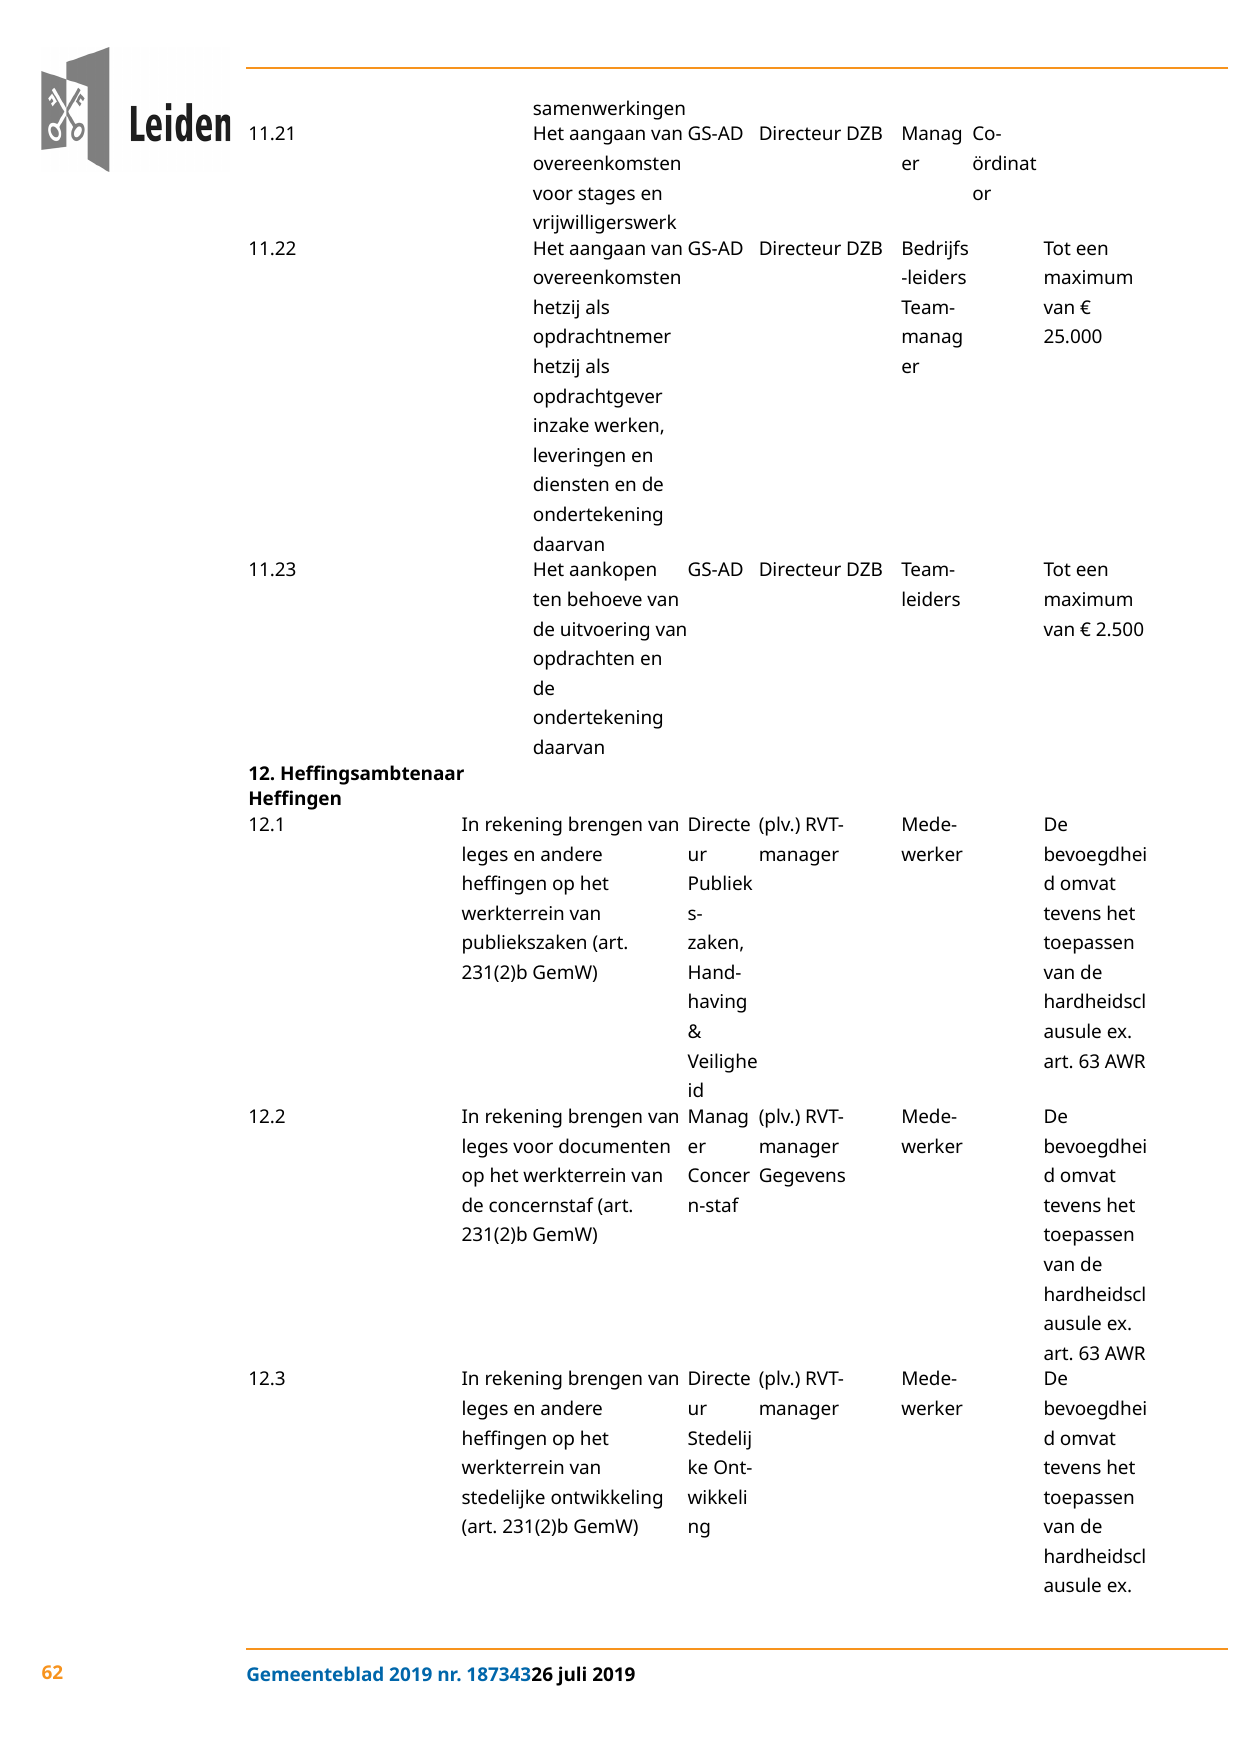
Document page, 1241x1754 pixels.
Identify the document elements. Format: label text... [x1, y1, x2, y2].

table_cell Het aangaan van overeenkomsten hetzij als opdrachtnemer hetzij als opdrachtgever inzake werken, leveringen en diensten en de ondertekening daarvan [533, 235, 687, 557]
table_cell [759, 95, 901, 121]
table_cell [1043, 95, 1152, 121]
table_cell [1043, 121, 1152, 235]
table_cell Directeur Publieks-zaken, Hand-having & Veiligheid [688, 811, 758, 1103]
picture [41, 47, 231, 172]
table_cell In rekening brengen van leges voor documenten op het werkterrein van de concernstaf (art. 231(2)b GemW) [461, 1103, 687, 1366]
table_cell Het aangaan van overeenkomsten voor stages en vrijwilligerswerk [533, 121, 687, 235]
table_cell Directeur Stedelijke Ont-wikkeling [688, 1366, 758, 1598]
table_cell 12. Heffingsambtenaar [248, 760, 1152, 786]
table_cell (plv.) RVT-manager [759, 811, 901, 1103]
table_cell Mede-werker [901, 1103, 972, 1366]
table_cell [972, 235, 1043, 557]
table_cell Manager [901, 121, 972, 235]
table_cell Mede-werker [901, 1366, 972, 1598]
table_cell Manager Concern-staf [688, 1103, 758, 1366]
table_cell [688, 95, 758, 121]
table_cell [972, 811, 1043, 1103]
table_cell Directeur DZB [759, 235, 901, 557]
table_cell (plv.) RVT-manager [759, 1366, 901, 1598]
table_cell 11.21 [248, 121, 533, 235]
table_cell De bevoegdheid omvat tevens het toepassen van de hardheidsclausule ex. art. 63 AWR [1043, 811, 1152, 1103]
table_cell Co- ördinator [972, 121, 1043, 235]
table_cell Bedrijfs-leiders Team-manager [901, 235, 972, 557]
table_cell Tot een maximum van € 25.000 [1043, 235, 1152, 557]
table_cell De bevoegdheid omvat tevens het toepassen van de hardheidsclausule ex. art. 63 AWR [1043, 1103, 1152, 1366]
table_cell GS-AD [688, 121, 758, 235]
table_cell samenwerkingen [533, 95, 687, 121]
table_cell 11.23 [248, 557, 533, 760]
table_cell Team-leiders [901, 557, 972, 760]
table_cell In rekening brengen van leges en andere heffingen op het werkterrein van publiekszaken (art. 231(2)b GemW) [461, 811, 687, 1103]
table_cell 12.1 [248, 811, 461, 1103]
table_cell In rekening brengen van leges en andere heffingen op het werkterrein van stedelijke ontwikkeling (art. 231(2)b GemW) [461, 1366, 687, 1598]
table_cell De bevoegdheid omvat tevens het toepassen van de hardheidsclausule ex. [1043, 1366, 1152, 1598]
table_cell Directeur DZB [759, 121, 901, 235]
table_cell [972, 1366, 1043, 1598]
table_cell Het aankopen ten behoeve van de uitvoering van opdrachten en de ondertekening daarvan [533, 557, 687, 760]
table_cell 12.2 [248, 1103, 461, 1366]
table_cell [248, 95, 533, 121]
table_cell Directeur DZB [759, 557, 901, 760]
table_cell Tot een maximum van € 2.500 [1043, 557, 1152, 760]
table_cell [972, 95, 1043, 121]
table_cell Heffingen [248, 786, 1152, 811]
table_cell GS-AD [688, 557, 758, 760]
table_cell [972, 1103, 1043, 1366]
table_cell 12.3 [248, 1366, 461, 1598]
table_cell [901, 95, 972, 121]
table_cell [972, 557, 1043, 760]
table_cell (plv.) RVT-manager Gegevens [759, 1103, 901, 1366]
table_cell GS-AD [688, 235, 758, 557]
table_cell Mede-werker [901, 811, 972, 1103]
table_cell 11.22 [248, 235, 533, 557]
